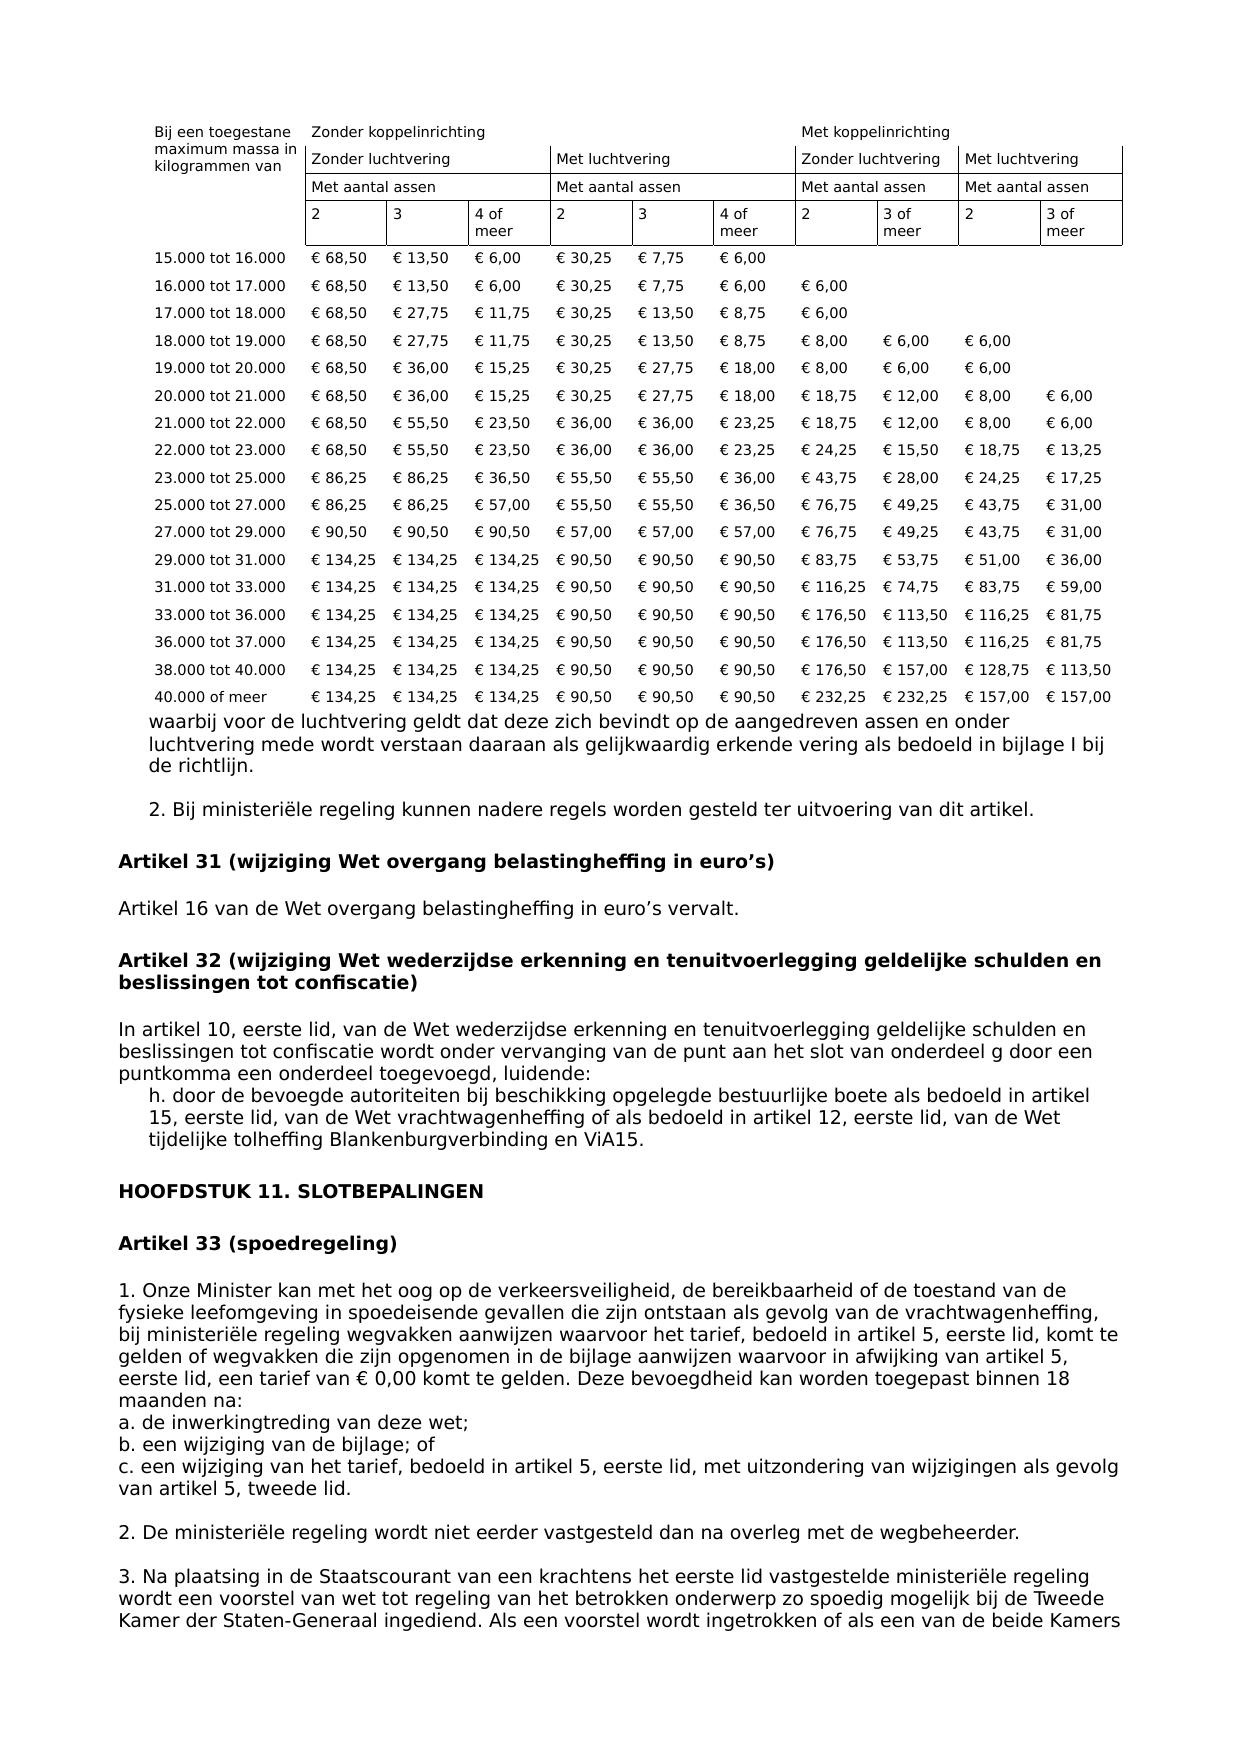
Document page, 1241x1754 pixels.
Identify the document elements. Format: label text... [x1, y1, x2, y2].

table_cell € 76,75 [796, 492, 877, 519]
table_cell € 68,50 [306, 273, 386, 299]
table_cell € 113,50 [878, 602, 958, 628]
table_cell € 27,75 [633, 383, 713, 409]
table_cell 3 of meer [878, 201, 958, 245]
table_cell € 8,00 [959, 410, 1040, 436]
table_cell € 13,50 [387, 273, 468, 299]
table_cell Met aantal assen [796, 174, 958, 200]
table_cell € 6,00 [878, 355, 958, 382]
table_cell € 6,00 [714, 246, 795, 272]
table_cell € 12,00 [878, 383, 958, 409]
table_header Met koppelinrichting [796, 119, 1122, 146]
table_cell € 18,75 [796, 383, 877, 409]
table_cell € 68,50 [306, 328, 386, 354]
subtitle Artikel 33 (spoedregeling) [118, 1233, 1122, 1255]
table_cell € 6,00 [959, 355, 1040, 382]
table_cell € 68,50 [306, 383, 386, 409]
table_cell 3 [387, 201, 468, 245]
subtitle Artikel 32 (wijziging Wet wederzijdse erkenning en tenuitvoerlegging geldelijke schulden en beslissingen tot confiscatie) [118, 950, 1122, 994]
table_cell € 90,50 [633, 602, 713, 628]
table_cell € 11,75 [469, 301, 550, 327]
table_cell € 113,50 [1041, 657, 1122, 683]
table_cell 27.000 tot 29.000 [149, 520, 305, 546]
table_cell € 134,25 [387, 684, 468, 710]
table_cell € 134,25 [306, 547, 386, 573]
table_cell 2 [551, 201, 632, 245]
table_cell € 86,25 [387, 492, 468, 519]
table_cell € 30,25 [551, 301, 632, 327]
text b. een wijziging van de bijlage; of [118, 1434, 1122, 1456]
table_cell € 15,50 [878, 438, 958, 464]
table_cell € 36,00 [633, 438, 713, 464]
table_cell € 49,25 [878, 520, 958, 546]
table_cell € 55,50 [633, 465, 713, 491]
table_cell € 128,75 [959, 657, 1040, 683]
table_cell 2 [796, 201, 877, 245]
table_header Zonder koppelinrichting [306, 119, 795, 146]
table_cell € 49,25 [878, 492, 958, 519]
table_cell € 134,25 [469, 657, 550, 683]
table_cell € 36,50 [469, 465, 550, 491]
table_cell € 27,75 [633, 355, 713, 382]
text In artikel 10, eerste lid, van de Wet wederzijdse erkenning en tenuitvoerlegging geldelijke schulden en beslissingen tot confiscatie wordt onder vervanging van de punt aan het slot van onderdeel g door een puntkomma een onderdeel toegevoegd, luidende: [118, 1019, 1122, 1085]
table_cell 3 of meer [1041, 201, 1122, 245]
table_cell € 57,00 [714, 520, 795, 546]
table_cell € 36,00 [1041, 547, 1122, 573]
table_cell € 59,00 [1041, 575, 1122, 601]
table_cell € 53,75 [878, 547, 958, 573]
table_cell € 134,25 [387, 547, 468, 573]
table_cell € 18,75 [796, 410, 877, 436]
table_cell € 6,00 [1041, 410, 1122, 436]
table_cell € 176,50 [796, 657, 877, 683]
table_cell € 134,25 [469, 547, 550, 573]
table_cell € 36,00 [551, 410, 632, 436]
table_cell € 116,25 [959, 602, 1040, 628]
table_cell € 6,00 [469, 273, 550, 299]
table_cell € 83,75 [959, 575, 1040, 601]
table_cell € 90,50 [633, 575, 713, 601]
table_cell € 86,25 [387, 465, 468, 491]
table_cell € 157,00 [1041, 684, 1122, 710]
table_cell € 18,75 [959, 438, 1040, 464]
text 2. De ministeriële regeling wordt niet eerder vastgesteld dan na overleg met de wegbeheerder. [118, 1522, 1122, 1544]
text 2. Bij ministeriële regeling kunnen nadere regels worden gesteld ter uitvoering van dit artikel. [148, 799, 1122, 821]
table_cell 20.000 tot 21.000 [149, 383, 305, 409]
table_cell € 68,50 [306, 410, 386, 436]
table_cell € 134,25 [469, 629, 550, 656]
table_cell 33.000 tot 36.000 [149, 602, 305, 628]
table_cell € 68,50 [306, 355, 386, 382]
text a. de inwerkingtreding van deze wet; [118, 1412, 1122, 1434]
table_cell € 116,25 [959, 629, 1040, 656]
table_cell € 176,50 [796, 602, 877, 628]
table_cell € 134,25 [469, 575, 550, 601]
table_cell € 36,00 [714, 465, 795, 491]
table_cell € 83,75 [796, 547, 877, 573]
table_cell [1041, 246, 1122, 382]
table_cell € 15,25 [469, 383, 550, 409]
table_cell € 8,00 [959, 383, 1040, 409]
table_cell 23.000 tot 25.000 [149, 465, 305, 491]
table_cell € 36,00 [387, 383, 468, 409]
table_cell Met aantal assen [306, 174, 550, 200]
table_cell € 90,50 [633, 684, 713, 710]
table_cell € 57,00 [469, 492, 550, 519]
table_cell 17.000 tot 18.000 [149, 301, 305, 327]
table_cell € 134,25 [387, 657, 468, 683]
subtitle Artikel 31 (wijziging Wet overgang belastingheffing in euro’s) [118, 851, 1122, 873]
table_cell € 36,00 [387, 355, 468, 382]
text waarbij voor de luchtvering geldt dat deze zich bevindt op de aangedreven assen en onder luchtvering mede wordt verstaan daaraan als gelijkwaardig erkende vering als bedoeld in bijlage I bij de richtlijn. [148, 711, 1122, 777]
table_cell € 55,50 [633, 492, 713, 519]
table_cell 15.000 tot 16.000 [149, 246, 305, 272]
table_cell € 57,00 [633, 520, 713, 546]
table_cell € 76,75 [796, 520, 877, 546]
table_cell € 90,50 [551, 547, 632, 573]
table_cell € 30,25 [551, 328, 632, 354]
table_cell € 30,25 [551, 355, 632, 382]
table_cell € 30,25 [551, 383, 632, 409]
table_cell 2 [959, 201, 1040, 245]
table_cell € 13,50 [633, 301, 713, 327]
table_cell € 28,00 [878, 465, 958, 491]
table_cell € 90,50 [551, 629, 632, 656]
text h. door de bevoegde autoriteiten bij beschikking opgelegde bestuurlijke boete als bedoeld in artikel 15, eerste lid, van de Wet vrachtwagenheffing of als bedoeld in artikel 12, eerste lid, van de Wet tijdelijke tolheffing Blankenburgverbinding en ViA15. [148, 1085, 1122, 1151]
table_cell € 55,50 [551, 465, 632, 491]
table_cell € 13,25 [1041, 438, 1122, 464]
table_cell € 55,50 [387, 410, 468, 436]
table_cell € 8,75 [714, 328, 795, 354]
table_cell € 57,00 [551, 520, 632, 546]
table_header Bij een toegestane maximum massa in kilogrammen van [149, 119, 305, 245]
table_cell € 90,50 [551, 684, 632, 710]
table_cell € 36,50 [714, 492, 795, 519]
table_cell € 90,50 [714, 575, 795, 601]
table_cell 25.000 tot 27.000 [149, 492, 305, 519]
table_cell € 90,50 [551, 575, 632, 601]
table_cell € 116,25 [796, 575, 877, 601]
table_cell € 90,50 [387, 520, 468, 546]
table_cell [878, 246, 958, 327]
table_cell € 134,25 [387, 575, 468, 601]
table_cell € 134,25 [387, 602, 468, 628]
table_cell Met luchtvering [959, 147, 1122, 173]
table_cell Zonder luchtvering [796, 147, 958, 173]
table_cell € 18,00 [714, 355, 795, 382]
table_cell € 134,25 [306, 602, 386, 628]
table_cell € 134,25 [387, 629, 468, 656]
table_cell € 113,50 [878, 629, 958, 656]
table_cell 19.000 tot 20.000 [149, 355, 305, 382]
table_cell € 23,50 [469, 438, 550, 464]
table_cell € 90,50 [714, 602, 795, 628]
table_cell € 6,00 [796, 273, 877, 299]
table_cell 2 [306, 201, 386, 245]
table_cell 4 of meer [714, 201, 795, 245]
table_cell 31.000 tot 33.000 [149, 575, 305, 601]
table_cell € 31,00 [1041, 492, 1122, 519]
table_cell € 6,00 [1041, 383, 1122, 409]
table_cell 36.000 tot 37.000 [149, 629, 305, 656]
table_cell 3 [633, 201, 713, 245]
table_cell € 30,25 [551, 273, 632, 299]
table_cell € 23,25 [714, 438, 795, 464]
table_cell € 27,75 [387, 328, 468, 354]
table_cell € 23,50 [469, 410, 550, 436]
table_cell € 36,00 [633, 410, 713, 436]
table_cell [959, 246, 1040, 327]
table_cell € 43,75 [959, 492, 1040, 519]
table_cell € 8,00 [796, 355, 877, 382]
table_cell € 90,50 [551, 602, 632, 628]
table_cell € 90,50 [551, 657, 632, 683]
table_cell € 6,00 [959, 328, 1040, 354]
table_cell € 11,75 [469, 328, 550, 354]
table_cell € 18,00 [714, 383, 795, 409]
table_cell 18.000 tot 19.000 [149, 328, 305, 354]
table_cell € 134,25 [306, 575, 386, 601]
table_cell 21.000 tot 22.000 [149, 410, 305, 436]
text 1. Onze Minister kan met het oog op de verkeersveiligheid, de bereikbaarheid of de toestand van de fysieke leefomgeving in spoedeisende gevallen die zijn ontstaan als gevolg van de vrachtwagenheffing, bij ministeriële regeling wegvakken aanwijzen waarvoor het tarief, bedoeld in artikel 5, eerste lid, komt te gelden of wegvakken die zijn opgenomen in de bijlage aanwijzen waarvoor in afwijking van artikel 5, eerste lid, een tarief van € 0,00 komt te gelden. Deze bevoegdheid kan worden toegepast binnen 18 maanden na: [118, 1280, 1122, 1412]
table_cell € 86,25 [306, 465, 386, 491]
table_cell € 17,25 [1041, 465, 1122, 491]
table_cell € 81,75 [1041, 602, 1122, 628]
table_cell € 90,50 [633, 629, 713, 656]
table_cell € 90,50 [469, 520, 550, 546]
table_cell € 55,50 [551, 492, 632, 519]
table_cell € 134,25 [469, 684, 550, 710]
table_cell € 176,50 [796, 629, 877, 656]
table_cell Zonder luchtvering [306, 147, 550, 173]
table_cell € 90,50 [714, 657, 795, 683]
table_cell € 27,75 [387, 301, 468, 327]
table_cell € 68,50 [306, 301, 386, 327]
table_cell € 90,50 [714, 684, 795, 710]
table_cell € 24,25 [959, 465, 1040, 491]
table_cell € 134,25 [306, 684, 386, 710]
table_cell € 15,25 [469, 355, 550, 382]
table_cell € 30,25 [551, 246, 632, 272]
table_cell € 134,25 [306, 657, 386, 683]
table_cell € 23,25 [714, 410, 795, 436]
table_cell 29.000 tot 31.000 [149, 547, 305, 573]
table_cell € 55,50 [387, 438, 468, 464]
table_cell Met luchtvering [551, 147, 795, 173]
table_cell 22.000 tot 23.000 [149, 438, 305, 464]
table_cell € 8,00 [796, 328, 877, 354]
table_cell [796, 246, 877, 272]
table_cell Met aantal assen [959, 174, 1122, 200]
table_cell € 68,50 [306, 246, 386, 272]
table_cell € 43,75 [959, 520, 1040, 546]
table_cell € 13,50 [387, 246, 468, 272]
table_cell € 8,75 [714, 301, 795, 327]
table_cell € 90,50 [714, 547, 795, 573]
table_cell € 90,50 [714, 629, 795, 656]
table_cell € 24,25 [796, 438, 877, 464]
table_cell € 86,25 [306, 492, 386, 519]
table_cell € 81,75 [1041, 629, 1122, 656]
table_cell € 6,00 [878, 328, 958, 354]
table_cell € 7,75 [633, 246, 713, 272]
table_cell € 232,25 [796, 684, 877, 710]
table_cell € 51,00 [959, 547, 1040, 573]
table_cell € 68,50 [306, 438, 386, 464]
table_cell € 90,50 [306, 520, 386, 546]
table_cell € 134,25 [469, 602, 550, 628]
text Artikel 16 van de Wet overgang belastingheffing in euro’s vervalt. [118, 898, 1122, 920]
text c. een wijziging van het tarief, bedoeld in artikel 5, eerste lid, met uitzondering van wijzigingen als gevolg van artikel 5, tweede lid. [118, 1456, 1122, 1500]
table_cell € 6,00 [714, 273, 795, 299]
subtitle HOOFDSTUK 11. SLOTBEPALINGEN [118, 1181, 1122, 1203]
table_cell € 134,25 [306, 629, 386, 656]
table_cell € 90,50 [633, 547, 713, 573]
text 3. Na plaatsing in de Staatscourant van een krachtens het eerste lid vastgestelde ministeriële regeling wordt een voorstel van wet tot regeling van het betrokken onderwerp zo spoedig mogelijk bij de Tweede Kamer der Staten-Generaal ingediend. Als een voorstel wordt ingetrokken of als een van de beide Kamers [118, 1566, 1122, 1631]
table_cell € 43,75 [796, 465, 877, 491]
table_cell € 12,00 [878, 410, 958, 436]
table_cell € 74,75 [878, 575, 958, 601]
table_cell Met aantal assen [551, 174, 795, 200]
table_cell € 13,50 [633, 328, 713, 354]
table_cell € 31,00 [1041, 520, 1122, 546]
table_cell € 90,50 [633, 657, 713, 683]
table_cell 4 of meer [469, 201, 550, 245]
table_cell 40.000 of meer [149, 684, 305, 710]
table_cell € 157,00 [959, 684, 1040, 710]
table_cell € 232,25 [878, 684, 958, 710]
table_cell € 36,00 [551, 438, 632, 464]
table_cell € 7,75 [633, 273, 713, 299]
table_cell € 6,00 [469, 246, 550, 272]
table_cell 16.000 tot 17.000 [149, 273, 305, 299]
table_cell € 157,00 [878, 657, 958, 683]
table_cell 38.000 tot 40.000 [149, 657, 305, 683]
table_cell € 6,00 [796, 301, 877, 327]
